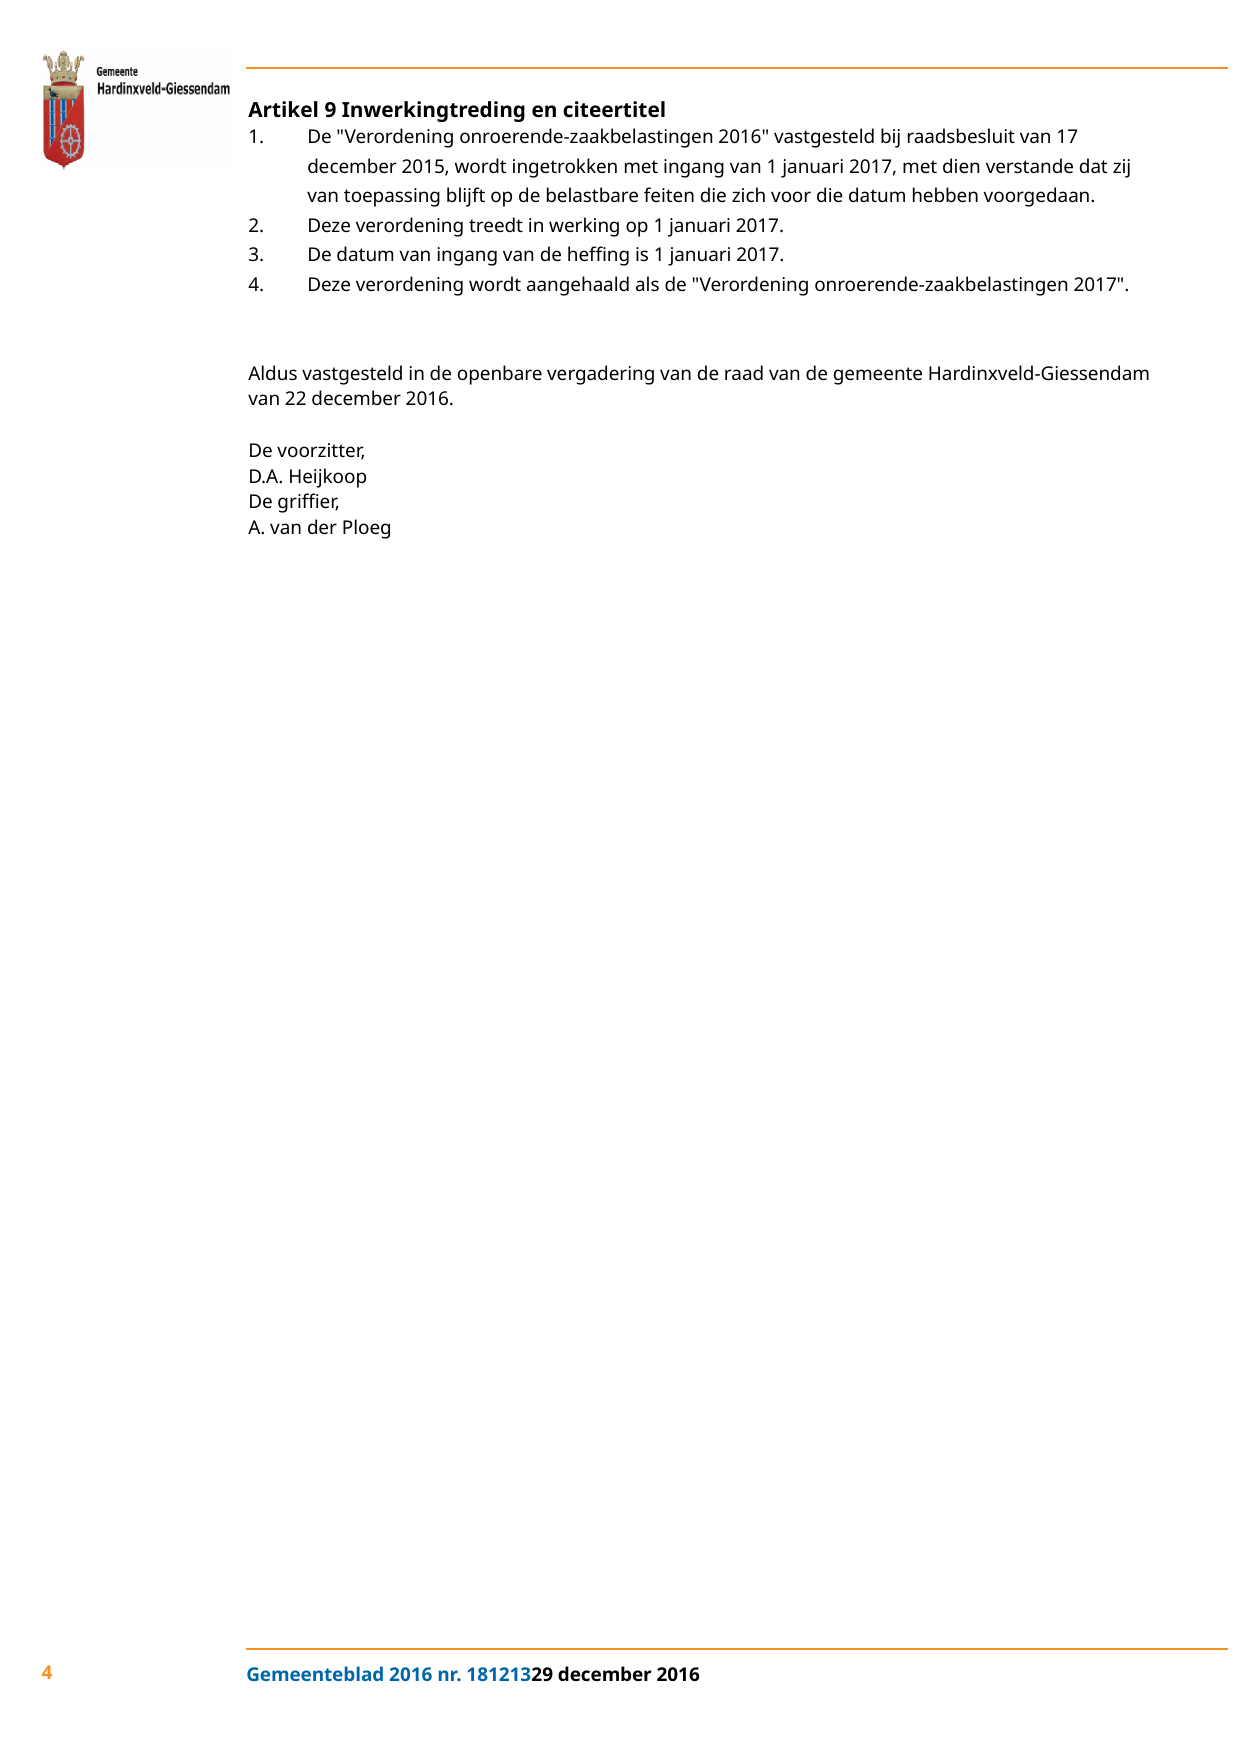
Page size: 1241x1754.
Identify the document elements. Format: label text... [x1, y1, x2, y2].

text De griffier, [248, 488, 1152, 514]
picture [41, 47, 231, 172]
text Artikel 9 Inwerkingtreding en citeertitel [248, 95, 1152, 123]
text A. van der Ploeg [248, 514, 1152, 540]
list Deze verordening treedt in werking op 1 januari 2017. [248, 212, 1152, 238]
list De "Verordening onroerende-zaakbelastingen 2016" vastgesteld bij raadsbesluit van 17 december 2015, wordt ingetrokken met ingang van 1 januari 2017, met dien verstande dat zij van toepassing blijft op de belastbare feiten die zich voor die datum hebben voorgedaan. [248, 123, 1152, 208]
list Deze verordening wordt aangehaald als de "Verordening onroerende-zaakbelastingen 2017". [248, 271, 1152, 297]
text De voorzitter, [248, 437, 1152, 463]
list De datum van ingang van de heffing is 1 januari 2017. [248, 242, 1152, 267]
text D.A. Heijkoop [248, 463, 1152, 488]
text Aldus vastgesteld in de openbare vergadering van de raad van de gemeente Hardinxveld-Giessendam van 22 december 2016. [248, 360, 1152, 411]
